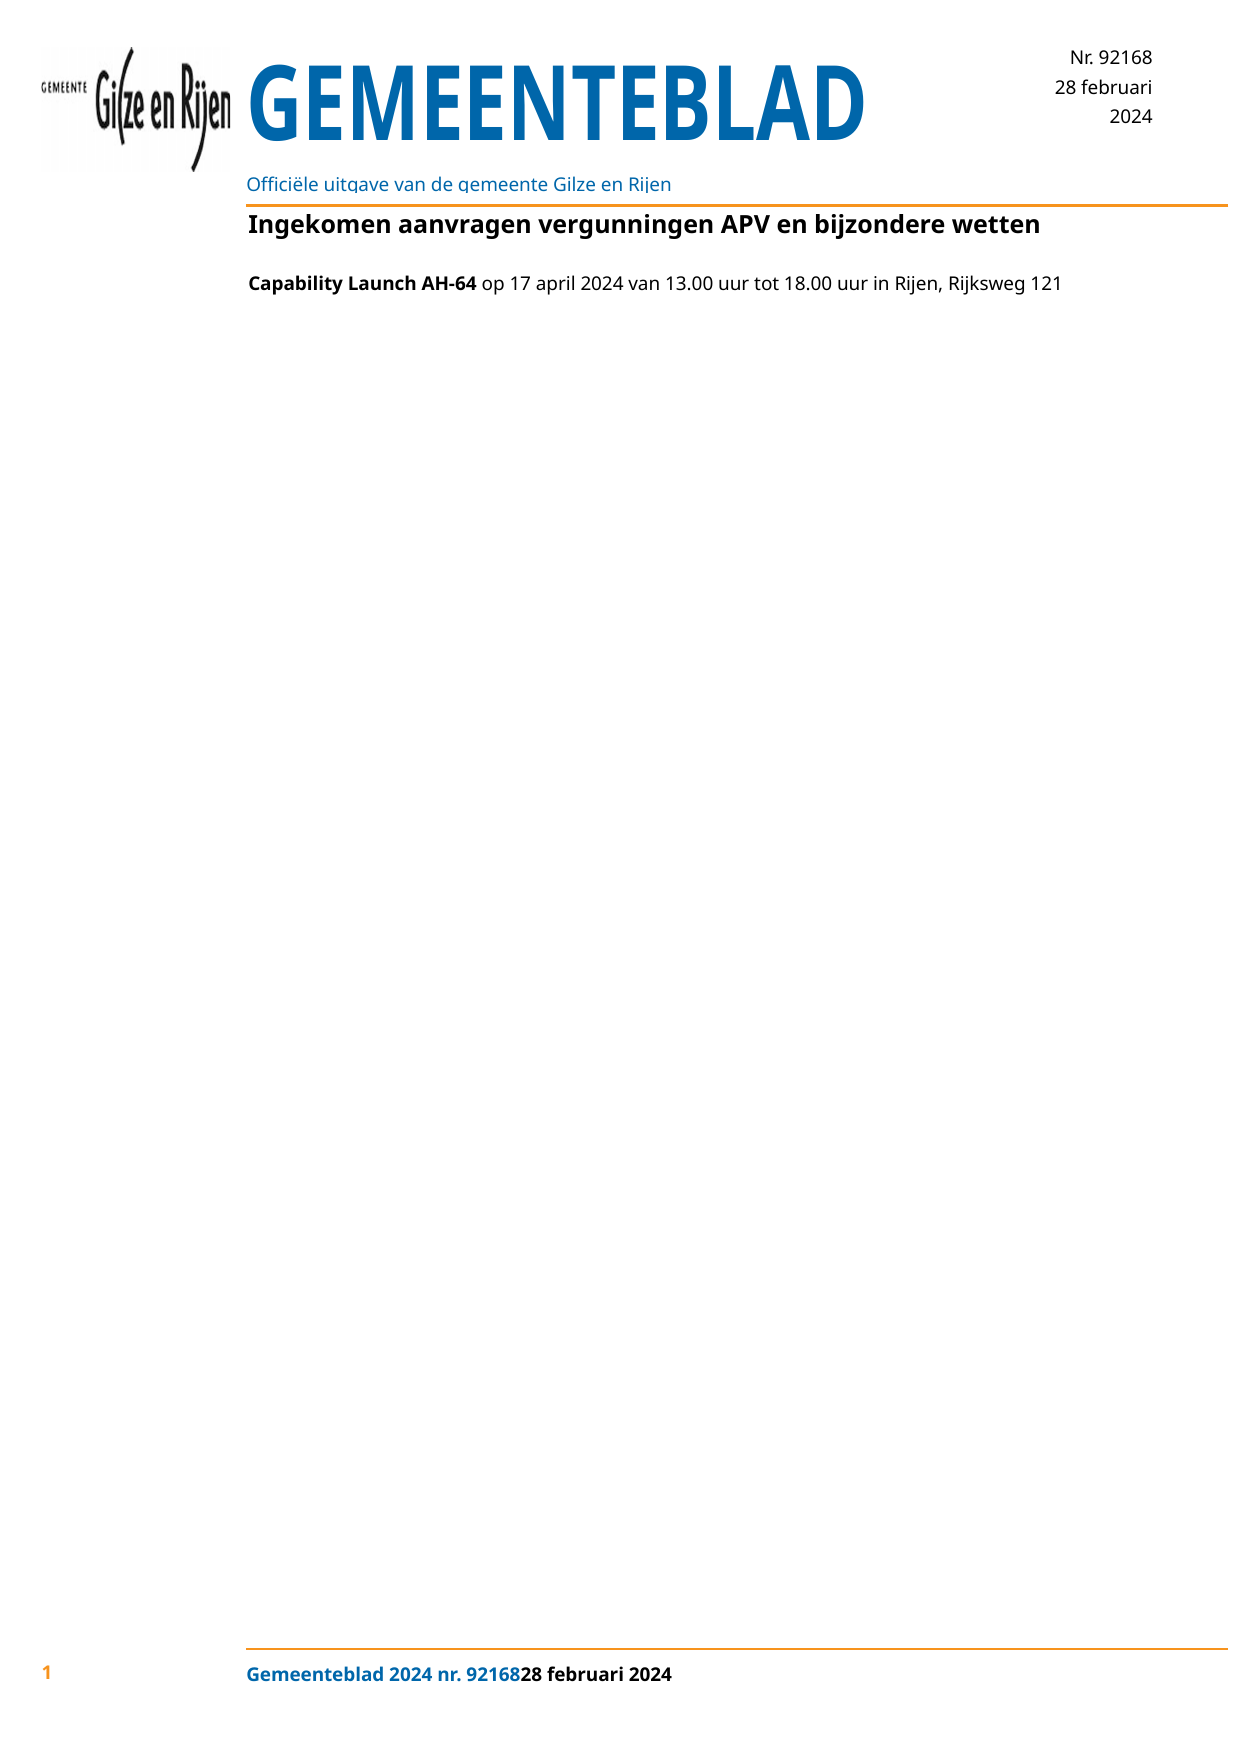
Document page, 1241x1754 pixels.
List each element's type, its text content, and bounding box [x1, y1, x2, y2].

text Ingekomen aanvragen vergunningen APV en bijzondere wetten [248, 207, 1152, 241]
picture [41, 47, 231, 172]
text Capability Launch AH-64 op 17 april 2024 van 13.00 uur tot 18.00 uur in Rijen, Rijksweg 121 [248, 270, 1152, 296]
